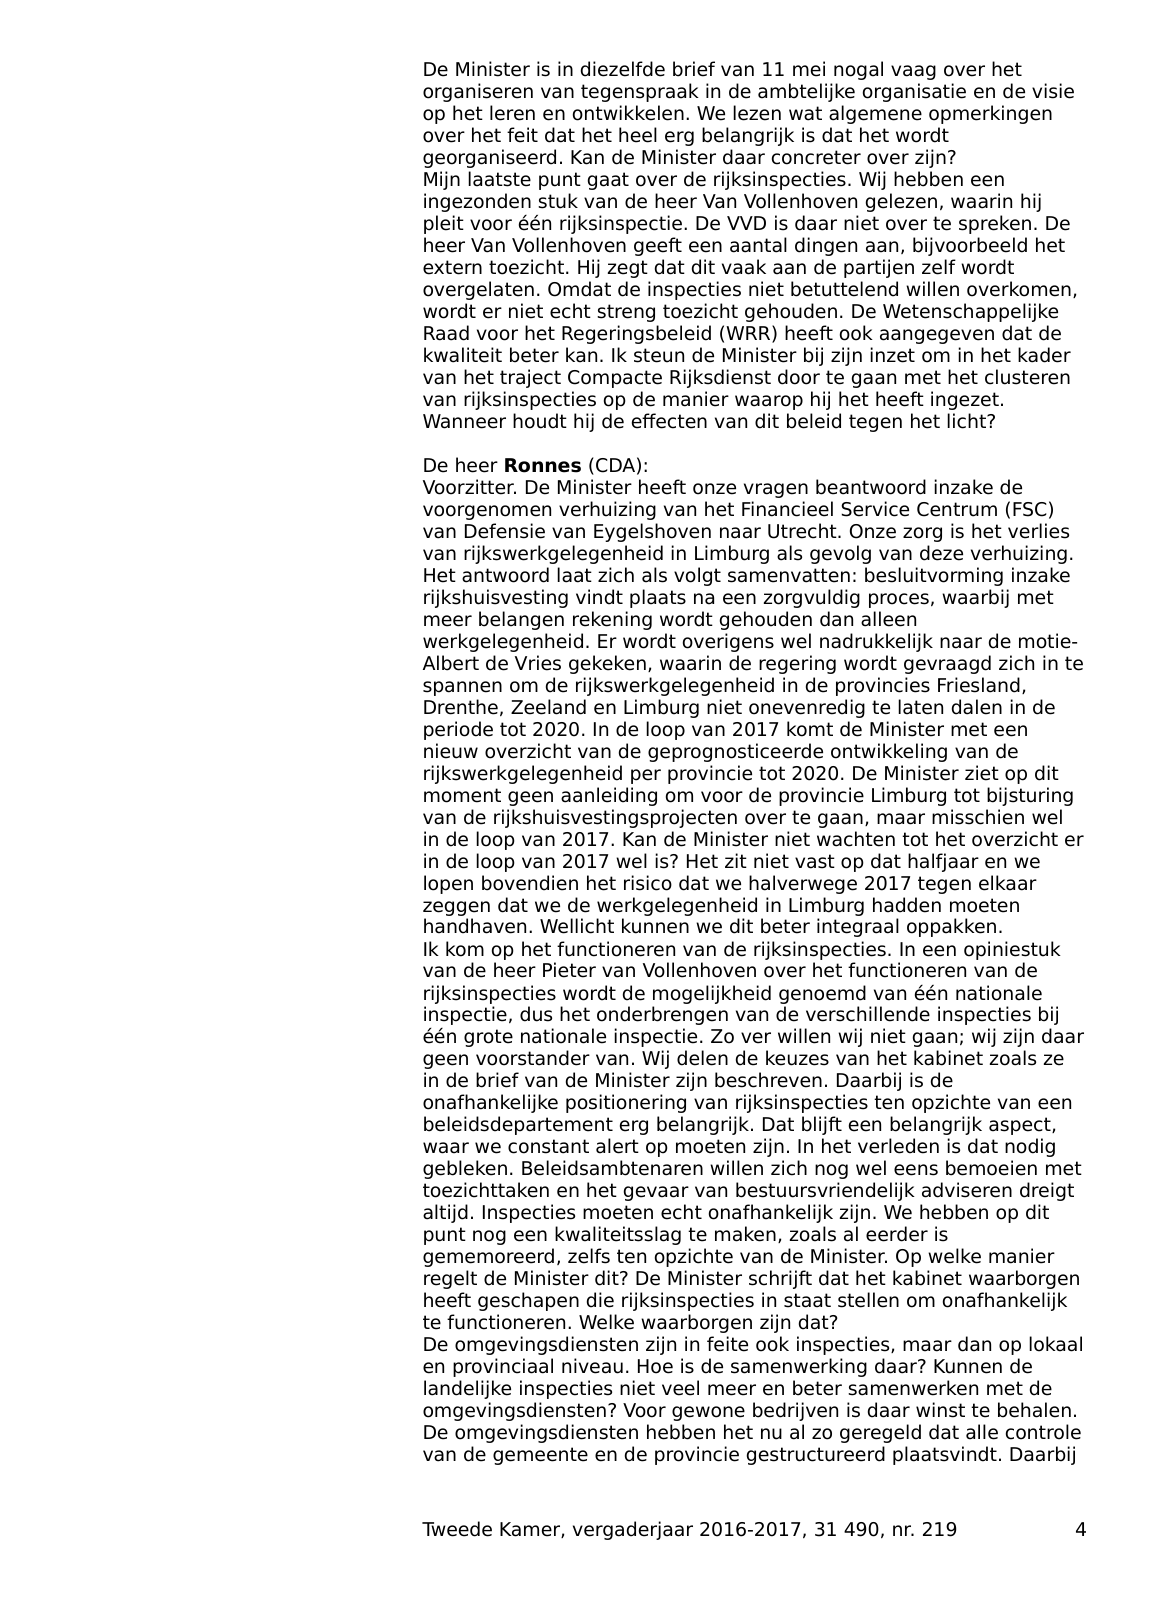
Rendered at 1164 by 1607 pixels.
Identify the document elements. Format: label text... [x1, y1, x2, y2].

text Voorzitter. De Minister heeft onze vragen beantwoord inzake de voorgenomen verhuizing van het Financieel Service Centrum (FSC) van Defensie van Eygelshoven naar Utrecht. Onze zorg is het verlies van rijkswerkgelegenheid in Limburg als gevolg van deze verhuizing. Het antwoord laat zich als volgt samenvatten: besluitvorming inzake rijkshuisvesting vindt plaats na een zorgvuldig proces, waarbij met meer belangen rekening wordt gehouden dan alleen werkgelegenheid. Er wordt overigens wel nadrukkelijk naar de motie-Albert de Vries gekeken, waarin de regering wordt gevraagd zich in te spannen om de rijkswerkgelegenheid in de provincies Friesland, Drenthe, Zeeland en Limburg niet onevenredig te laten dalen in de periode tot 2020. In de loop van 2017 komt de Minister met een nieuw overzicht van de geprognosticeerde ontwikkeling van de rijkswerkgelegenheid per provincie tot 2020. De Minister ziet op dit moment geen aanleiding om voor de provincie Limburg tot bijsturing van de rijkshuisvestingsprojecten over te gaan, maar misschien wel in de loop van 2017. Kan de Minister niet wachten tot het overzicht er in de loop van 2017 wel is? Het zit niet vast op dat halfjaar en we lopen bovendien het risico dat we halverwege 2017 tegen elkaar zeggen dat we de werkgelegenheid in Limburg hadden moeten handhaven. Wellicht kunnen we dit beter integraal oppakken. [422, 477, 1087, 938]
text De omgevingsdiensten zijn in feite ook inspecties, maar dan op lokaal en provinciaal niveau. Hoe is de samenwerking daar? Kunnen de landelijke inspecties niet veel meer en beter samenwerken met de omgevingsdiensten? Voor gewone bedrijven is daar winst te behalen. De omgevingsdiensten hebben het nu al zo geregeld dat alle controle van de gemeente en de provincie gestructureerd plaatsvindt. Daarbij [422, 1334, 1087, 1466]
text De Minister is in diezelfde brief van 11 mei nogal vaag over het organiseren van tegenspraak in de ambtelijke organisatie en de visie op het leren en ontwikkelen. We lezen wat algemene opmerkingen over het feit dat het heel erg belangrijk is dat het wordt georganiseerd. Kan de Minister daar concreter over zijn? [422, 59, 1087, 169]
text Mijn laatste punt gaat over de rijksinspecties. Wij hebben een ingezonden stuk van de heer Van Vollenhoven gelezen, waarin hij pleit voor één rijksinspectie. De VVD is daar niet over te spreken. De heer Van Vollenhoven geeft een aantal dingen aan, bijvoorbeeld het extern toezicht. Hij zegt dat dit vaak aan de partijen zelf wordt overgelaten. Omdat de inspecties niet betuttelend willen overkomen, wordt er niet echt streng toezicht gehouden. De Wetenschappelijke Raad voor het Regeringsbeleid (WRR) heeft ook aangegeven dat de kwaliteit beter kan. Ik steun de Minister bij zijn inzet om in het kader van het traject Compacte Rijksdienst door te gaan met het clusteren van rijksinspecties op de manier waarop hij het heeft ingezet. Wanneer houdt hij de effecten van dit beleid tegen het licht? [422, 169, 1087, 433]
text Ik kom op het functioneren van de rijksinspecties. In een opiniestuk van de heer Pieter van Vollenhoven over het functioneren van de rijksinspecties wordt de mogelijkheid genoemd van één nationale inspectie, dus het onderbrengen van de verschillende inspecties bij één grote nationale inspectie. Zo ver willen wij niet gaan; wij zijn daar geen voorstander van. Wij delen de keuzes van het kabinet zoals ze in de brief van de Minister zijn beschreven. Daarbij is de onafhankelijke positionering van rijksinspecties ten opzichte van een beleidsdepartement erg belangrijk. Dat blijft een belangrijk aspect, waar we constant alert op moeten zijn. In het verleden is dat nodig gebleken. Beleidsambtenaren willen zich nog wel eens bemoeien met toezichttaken en het gevaar van bestuursvriendelijk adviseren dreigt altijd. Inspecties moeten echt onafhankelijk zijn. We hebben op dit punt nog een kwaliteitsslag te maken, zoals al eerder is gememoreerd, zelfs ten opzichte van de Minister. Op welke manier regelt de Minister dit? De Minister schrijft dat het kabinet waarborgen heeft geschapen die rijksinspecties in staat stellen om onafhankelijk te functioneren. Welke waarborgen zijn dat? [422, 938, 1087, 1334]
text De heer Ronnes (CDA): [422, 455, 1087, 477]
